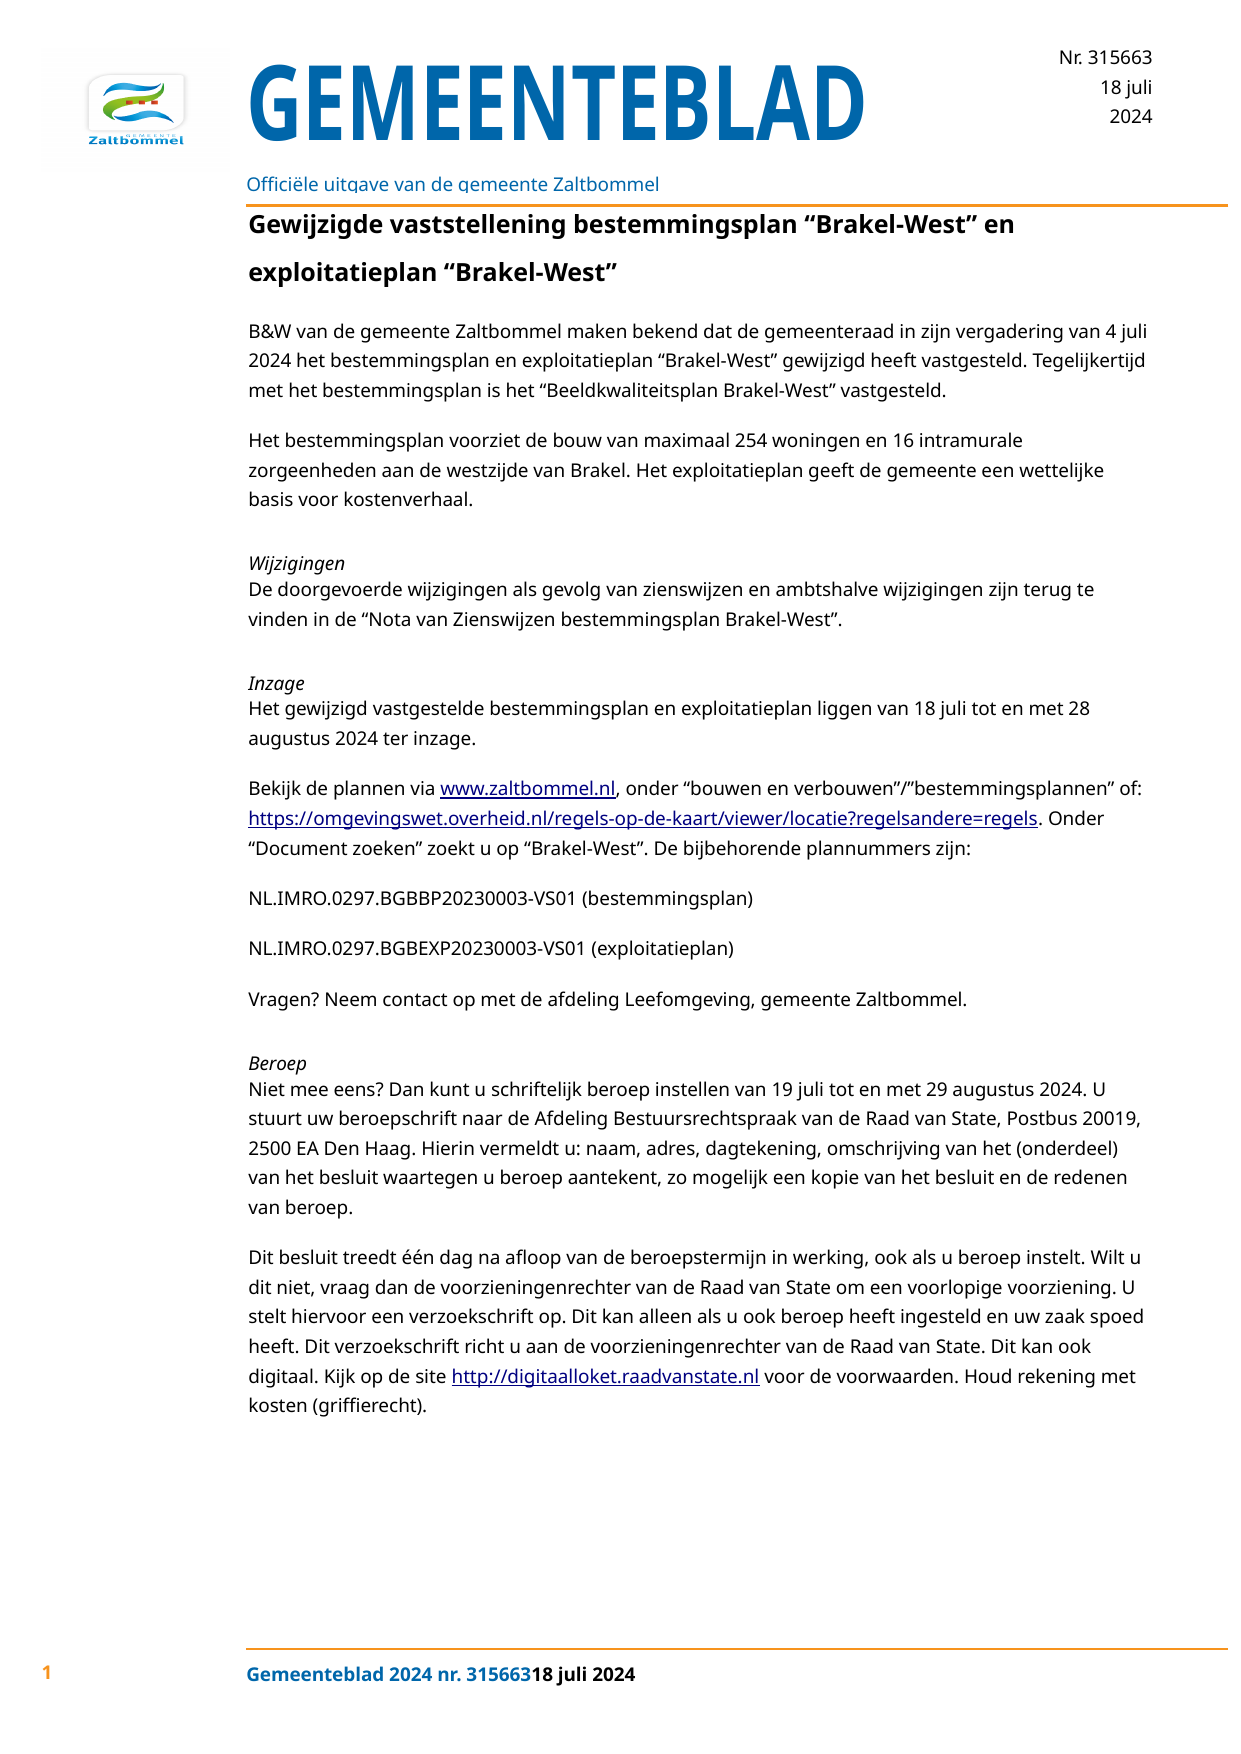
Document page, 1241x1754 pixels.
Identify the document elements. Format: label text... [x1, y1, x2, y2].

picture [41, 47, 231, 172]
text Beroep [248, 1050, 1152, 1076]
text B&W van de gemeente Zaltbommel maken bekend dat de gemeenteraad in zijn vergadering van 4 juli 2024 het bestemmingsplan en exploitatieplan “Brakel-West” gewijzigd heeft vastgesteld. Tegelijkertijd met het bestemmingsplan is het “Beeldkwaliteitsplan Brakel-West” vastgesteld. [248, 318, 1152, 403]
text NL.IMRO.0297.BGBBP20230003-VS01 (bestemmingsplan) [248, 885, 1152, 911]
text Het gewijzigd vastgestelde bestemmingsplan en exploitatieplan liggen van 18 juli tot en met 28 augustus 2024 ter inzage. [248, 696, 1152, 751]
text Bekijk de plannen via www.zaltbommel.nl, onder “bouwen en verbouwen”/”bestemmingsplannen” of: https://omgevingswet.overheid.nl/regels-op-de-kaart/viewer/locatie?regelsandere=regels. Onder “Document zoeken” zoekt u op “Brakel-West”. De bijbehorende plannummers zijn: [248, 776, 1152, 861]
text Wijzigingen [248, 551, 1152, 576]
text Vragen? Neem contact op met de afdeling Leefomgeving, gemeente Zaltbommel. [248, 986, 1152, 1012]
text Het bestemmingsplan voorziet de bouw van maximaal 254 woningen en 16 intramurale zorgeenheden aan de westzijde van Brakel. Het exploitatieplan geeft de gemeente een wettelijke basis voor kostenverhaal. [248, 427, 1152, 512]
text NL.IMRO.0297.BGBEXP20230003-VS01 (exploitatieplan) [248, 936, 1152, 961]
text Niet mee eens? Dan kunt u schriftelijk beroep instellen van 19 juli tot en met 29 augustus 2024. U stuurt uw beroepschrift naar de Afdeling Bestuursrechtspraak van de Raad van State, Postbus 20019, 2500 EA Den Haag. Hierin vermeldt u: naam, adres, dagtekening, omschrijving van het (onderdeel) van het besluit waartegen u beroep aantekent, zo mogelijk een kopie van het besluit en de redenen van beroep. [248, 1076, 1152, 1220]
text Gewijzigde vaststellening bestemmingsplan “Brakel-West” en exploitatieplan “Brakel-West” [248, 207, 1152, 288]
text Dit besluit treedt één dag na afloop van de beroepstermijn in werking, ook als u beroep instelt. Wilt u dit niet, vraag dan de voorzieningenrechter van de Raad van State om een voorlopige voorziening. U stelt hiervoor een verzoekschrift op. Dit kan alleen als u ook beroep heeft ingesteld en uw zaak spoed heeft. Dit verzoekschrift richt u aan de voorzieningenrechter van de Raad van State. Dit kan ook digitaal. Kijk op de site http://digitaalloket.raadvanstate.nl voor de voorwaarden. Houd rekening met kosten (griffierecht). [248, 1244, 1152, 1418]
text Inzage [248, 670, 1152, 696]
text De doorgevoerde wijzigingen als gevolg van zienswijzen en ambtshalve wijzigingen zijn terug te vinden in de “Nota van Zienswijzen bestemmingsplan Brakel-West”. [248, 576, 1152, 632]
